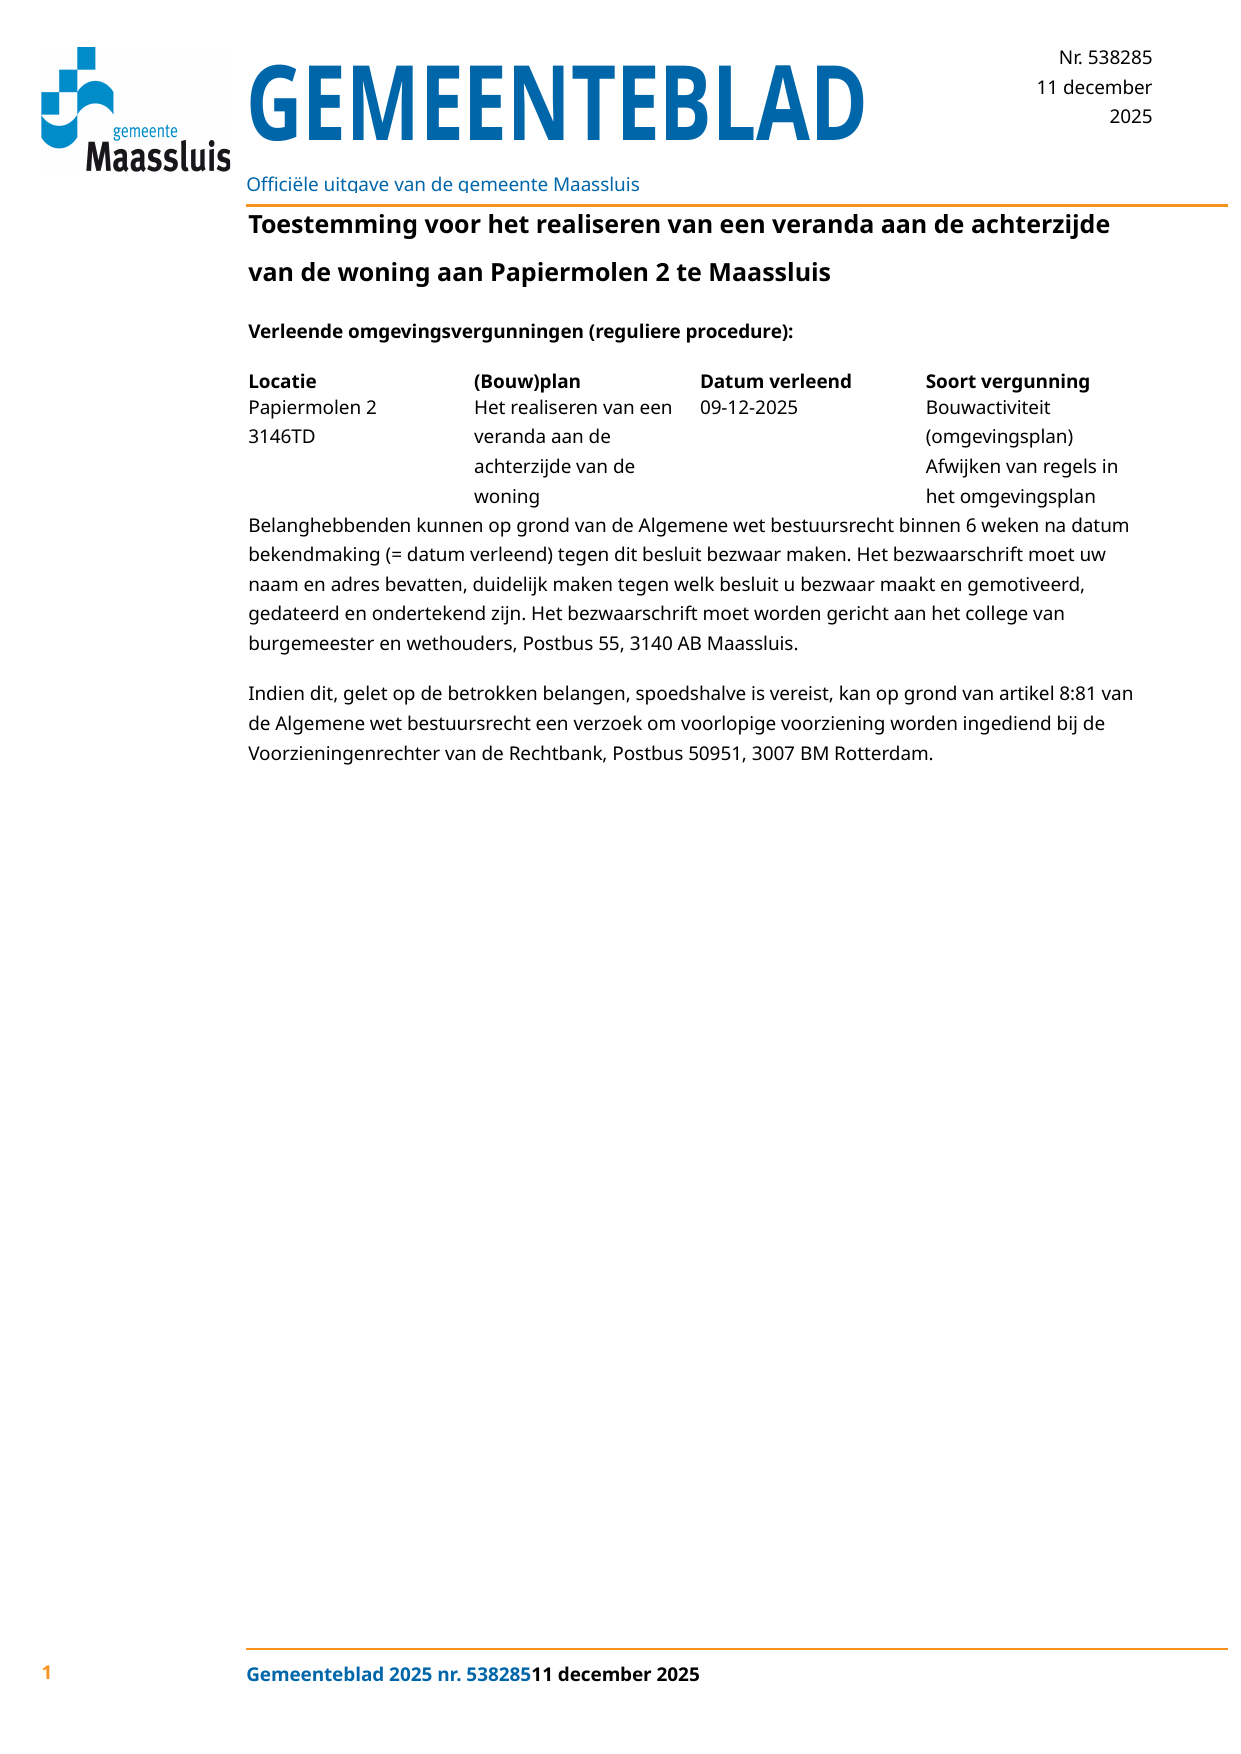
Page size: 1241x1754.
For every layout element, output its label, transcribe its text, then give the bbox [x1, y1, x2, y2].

table_cell Bouwactiviteit (omgevingsplan) Afwijken van regels in het omgevingsplan [926, 394, 1152, 509]
table_header Locatie [248, 369, 474, 394]
table_cell Het realiseren van een veranda aan de achterzijde van de woning [474, 394, 700, 509]
table_cell Papiermolen 2 3146TD [248, 394, 474, 509]
picture [41, 47, 231, 172]
table_header (Bouw)plan [474, 369, 700, 394]
text Indien dit, gelet op de betrokken belangen, spoedshalve is vereist, kan op grond van artikel 8:81 van de Algemene wet bestuursrecht een verzoek om voorlopige voorziening worden ingediend bij de Voorzieningenrechter van de Rechtbank, Postbus 50951, 3007 BM Rotterdam. [248, 681, 1152, 766]
table_cell 09-12-2025 [700, 394, 926, 509]
text Verleende omgevingsvergunningen (reguliere procedure): [248, 318, 1152, 344]
text Belanghebbenden kunnen op grond van de Algemene wet bestuursrecht binnen 6 weken na datum bekendmaking (= datum verleend) tegen dit besluit bezwaar maken. Het bezwaarschrift moet uw naam en adres bevatten, duidelijk maken tegen welk besluit u bezwaar maakt en gemotiveerd, gedateerd en ondertekend zijn. Het bezwaarschrift moet worden gericht aan het college van burgemeester en wethouders, Postbus 55, 3140 AB Maassluis. [248, 512, 1152, 656]
text Toestemming voor het realiseren van een veranda aan de achterzijde van de woning aan Papiermolen 2 te Maassluis [248, 207, 1152, 288]
table_header Datum verleend [700, 369, 926, 394]
table_header Soort vergunning [926, 369, 1152, 394]
picture [41, 47, 77, 92]
